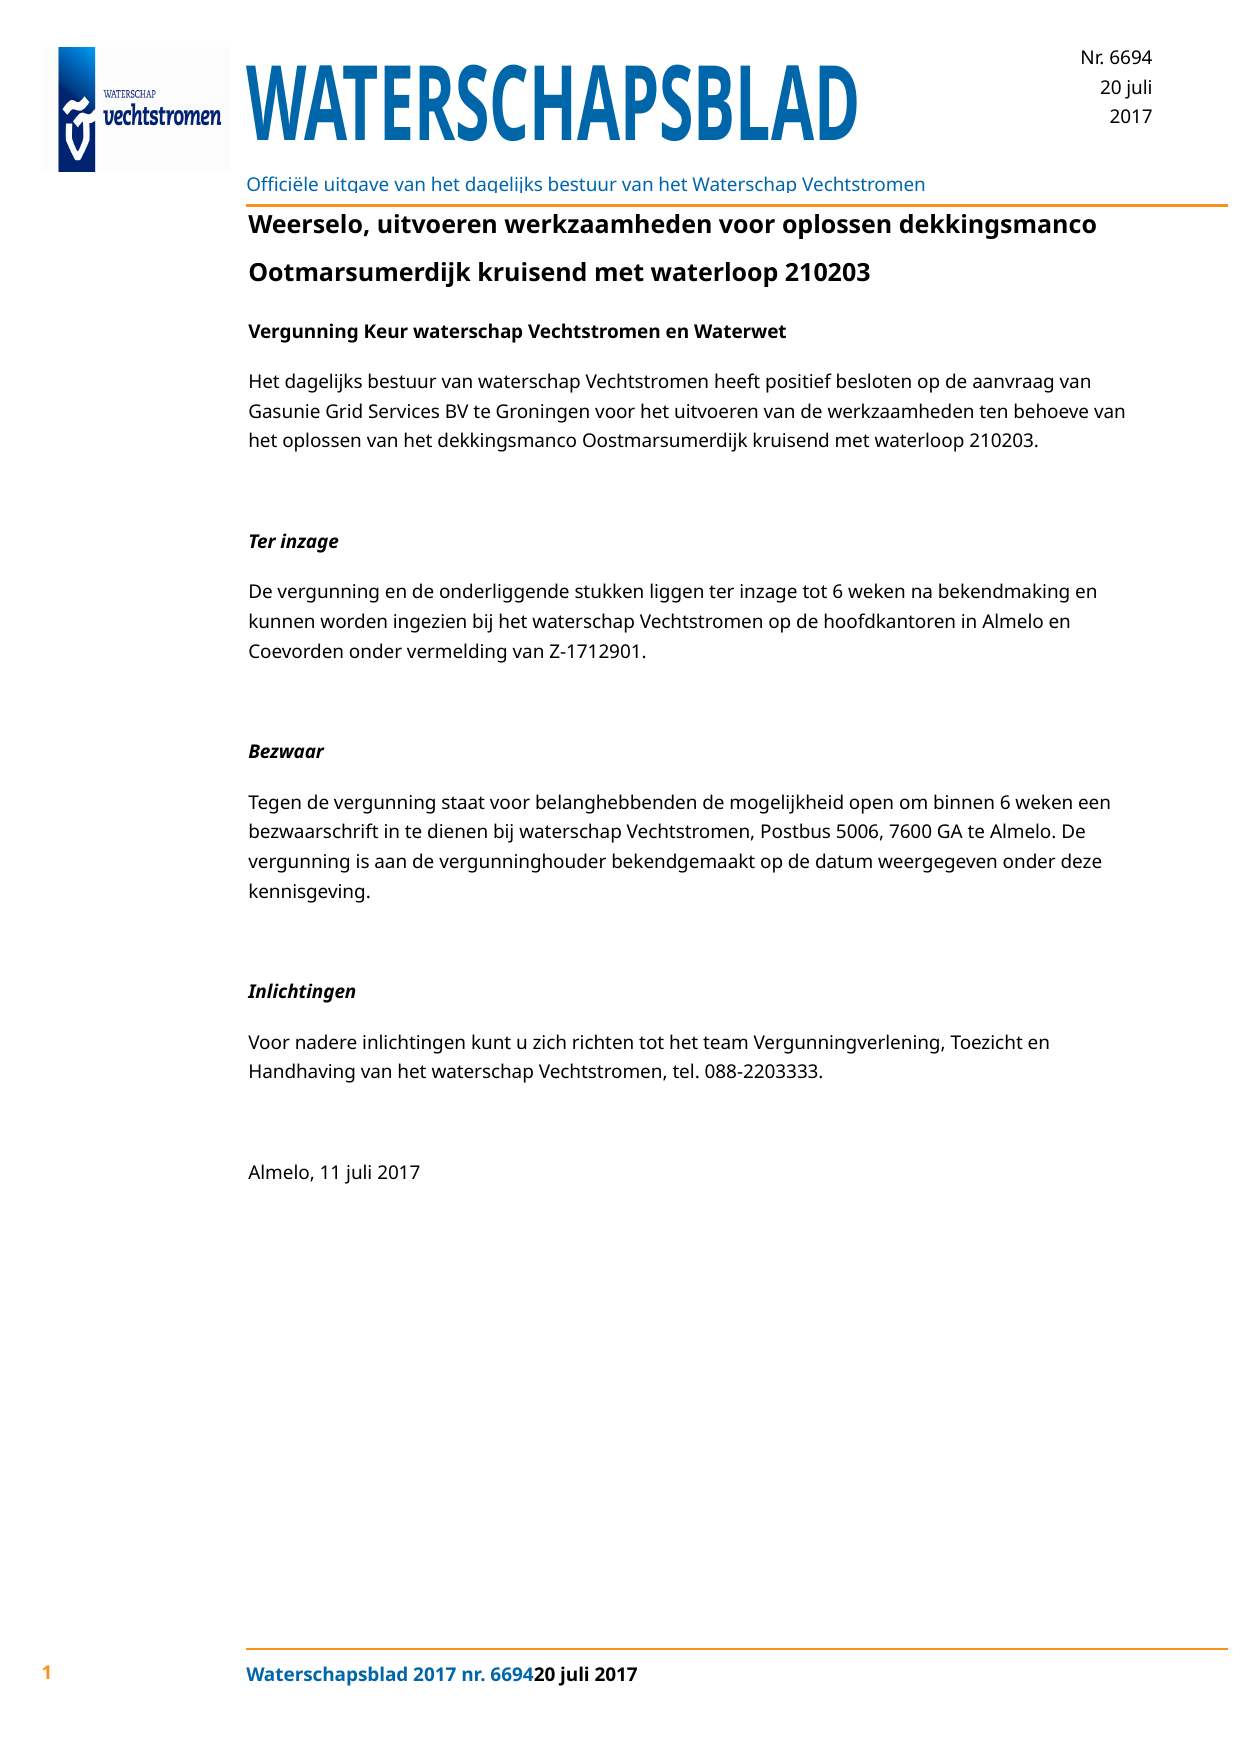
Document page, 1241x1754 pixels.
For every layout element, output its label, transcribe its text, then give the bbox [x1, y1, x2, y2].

text Inlichtingen [248, 979, 1152, 1004]
text Het dagelijks bestuur van waterschap Vechtstromen heeft positief besloten op de aanvraag van Gasunie Grid Services BV te Groningen voor het uitvoeren van de werkzaamheden ten behoeve van het oplossen van het dekkingsmanco Oostmarsumerdijk kruisend met waterloop 210203. [248, 368, 1152, 453]
text Vergunning Keur waterschap Vechtstromen en Waterwet [248, 318, 1152, 344]
text Voor nadere inlichtingen kunt u zich richten tot het team Vergunningverlening, Toezicht en Handhaving van het waterschap Vechtstromen, tel. 088-2203333. [248, 1029, 1152, 1084]
text Ter inzage [248, 528, 1152, 554]
text Almelo, 11 juli 2017 [248, 1159, 1152, 1185]
text Weerselo, uitvoeren werkzaamheden voor oplossen dekkingsmanco Ootmarsumerdijk kruisend met waterloop 210203 [248, 207, 1152, 288]
picture [41, 47, 231, 172]
text Tegen de vergunning staat voor belanghebbenden de mogelijkheid open om binnen 6 weken een bezwaarschrift in te dienen bij waterschap Vechtstromen, Postbus 5006, 7600 GA te Almelo. De vergunning is aan de vergunninghouder bekendgemaakt op de datum weergegeven onder deze kennisgeving. [248, 789, 1152, 904]
text Bezwaar [248, 739, 1152, 764]
text De vergunning en de onderliggende stukken liggen ter inzage tot 6 weken na bekendmaking en kunnen worden ingezien bij het waterschap Vechtstromen op de hoofdkantoren in Almelo en Coevorden onder vermelding van Z-1712901. [248, 579, 1152, 664]
